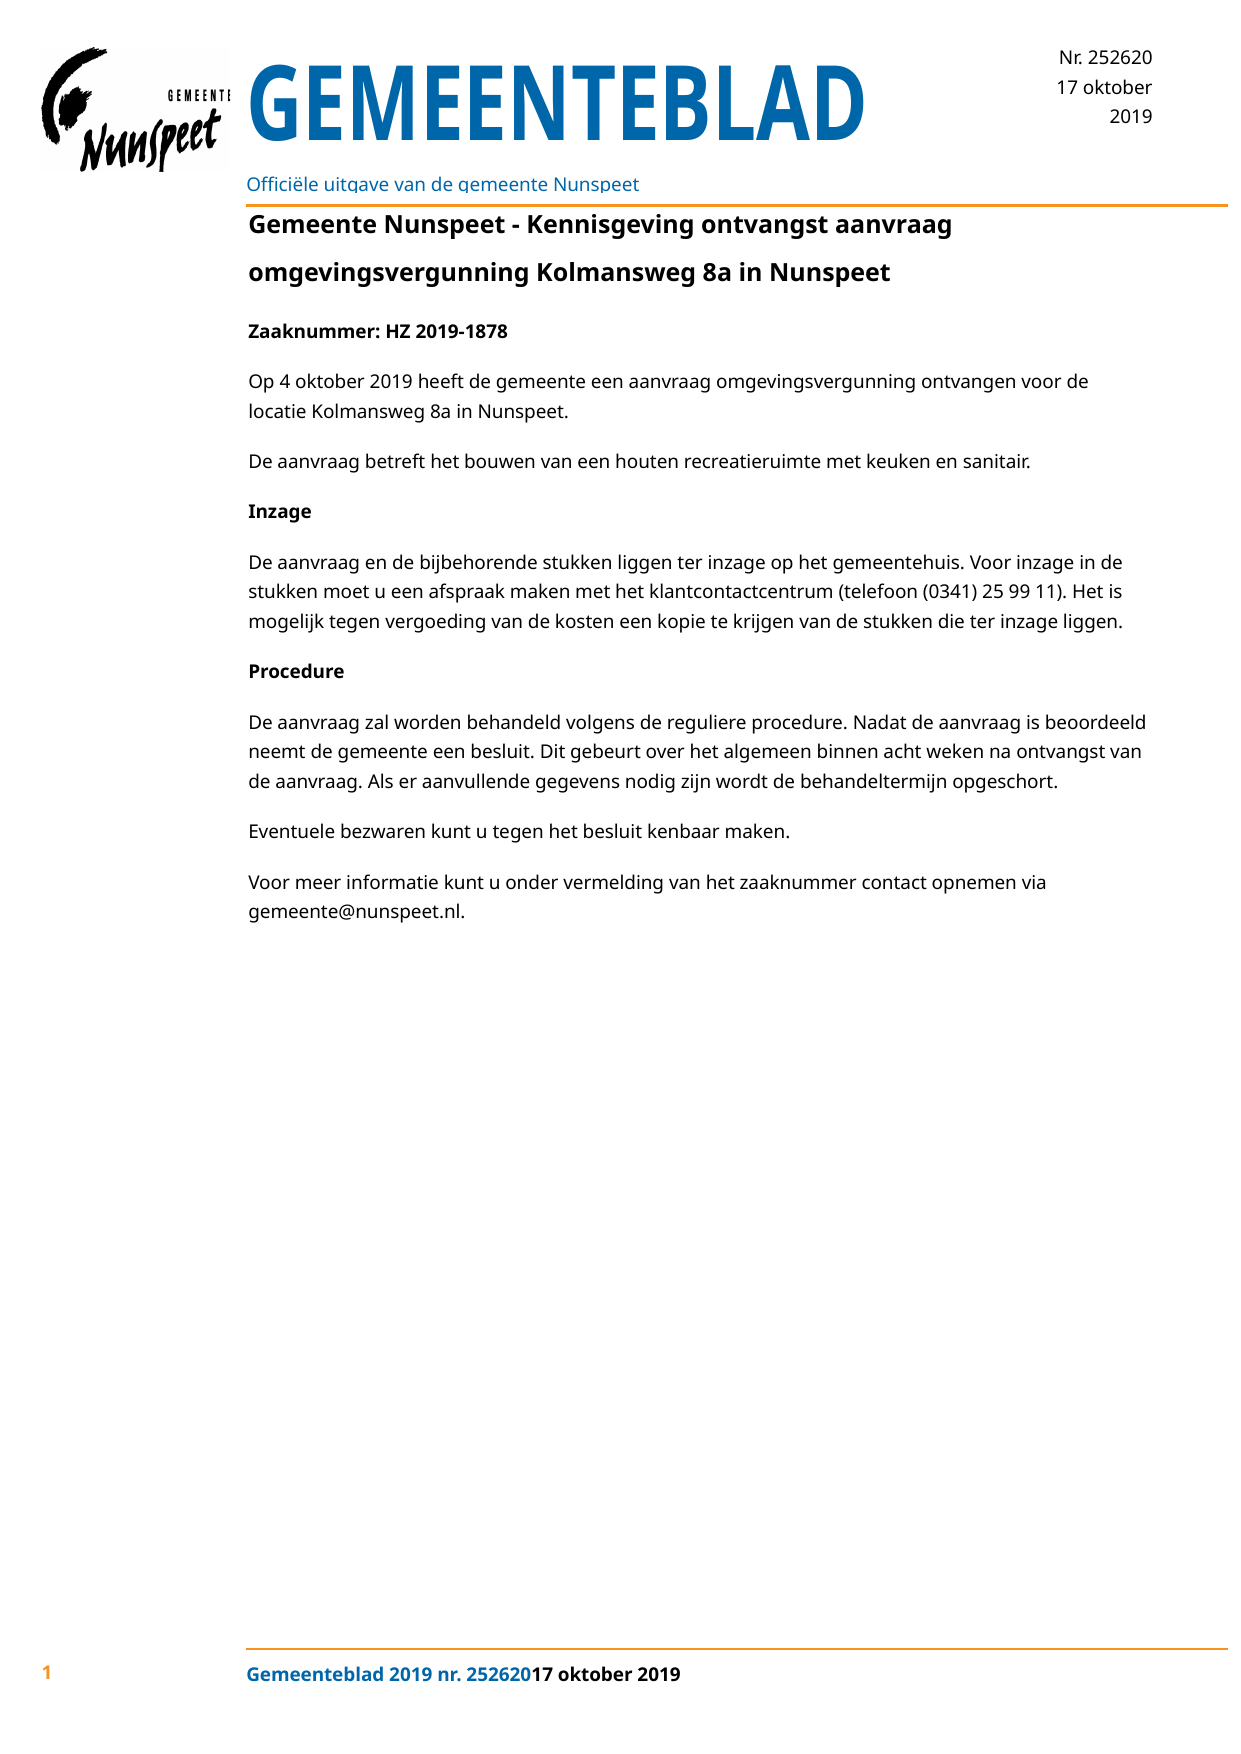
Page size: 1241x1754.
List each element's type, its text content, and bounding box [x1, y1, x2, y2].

text De aanvraag en de bijbehorende stukken liggen ter inzage op het gemeentehuis. Voor inzage in de stukken moet u een afspraak maken met het klantcontactcentrum (telefoon (0341) 25 99 11). Het is mogelijk tegen vergoeding van de kosten een kopie te krijgen van de stukken die ter inzage liggen. [248, 549, 1152, 634]
text Procedure [248, 659, 1152, 684]
text Op 4 oktober 2019 heeft de gemeente een aanvraag omgevingsvergunning ontvangen voor de locatie Kolmansweg 8a in Nunspeet. [248, 368, 1152, 424]
text Voor meer informatie kunt u onder vermelding van het zaaknummer contact opnemen via gemeente@nunspeet.nl. [248, 869, 1152, 924]
text De aanvraag zal worden behandeld volgens de reguliere procedure. Nadat de aanvraag is beoordeeld neemt de gemeente een besluit. Dit gebeurt over het algemeen binnen acht weken na ontvangst van de aanvraag. Als er aanvullende gegevens nodig zijn wordt de behandeltermijn opgeschort. [248, 709, 1152, 794]
text Eventuele bezwaren kunt u tegen het besluit kenbaar maken. [248, 819, 1152, 844]
text Zaaknummer: HZ 2019-1878 [248, 318, 1152, 344]
text Gemeente Nunspeet - Kennisgeving ontvangst aanvraag omgevingsvergunning Kolmansweg 8a in Nunspeet [248, 207, 1152, 288]
picture [41, 47, 231, 172]
text De aanvraag betreft het bouwen van een houten recreatieruimte met keuken en sanitair. [248, 448, 1152, 474]
text Inzage [248, 499, 1152, 524]
